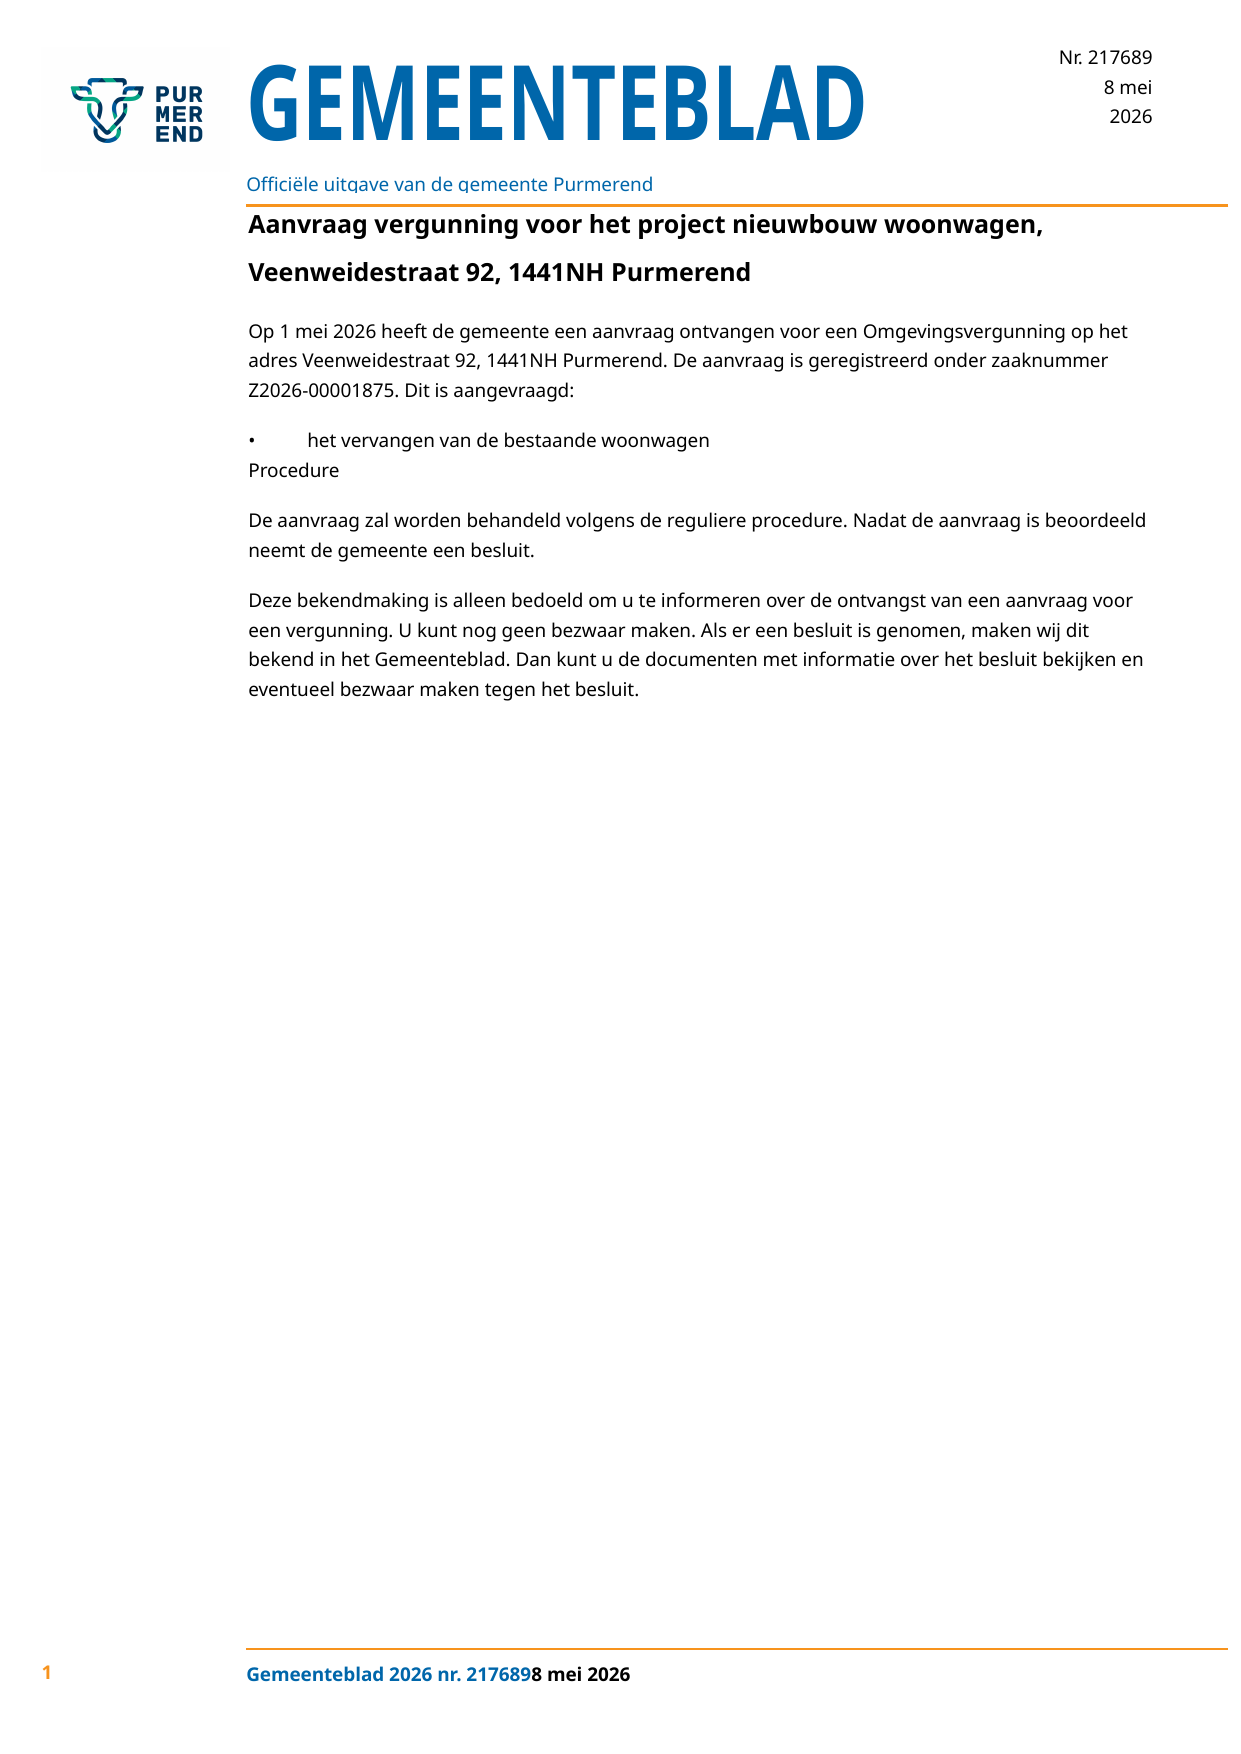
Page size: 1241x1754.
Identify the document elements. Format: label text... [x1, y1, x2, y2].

text De aanvraag zal worden behandeld volgens de reguliere procedure. Nadat de aanvraag is beoordeeld neemt de gemeente een besluit. [248, 507, 1152, 563]
text Op 1 mei 2026 heeft de gemeente een aanvraag ontvangen voor een Omgevingsvergunning op het adres Veenweidestraat 92, 1441NH Purmerend. De aanvraag is geregistreerd onder zaaknummer Z2026-00001875. Dit is aangevraagd: [248, 318, 1152, 403]
picture [41, 47, 231, 172]
text Deze bekendmaking is alleen bedoeld om u te informeren over de ontvangst van een aanvraag voor een vergunning. U kunt nog geen bezwaar maken. Als er een besluit is genomen, maken wij dit bekend in het Gemeenteblad. Dan kunt u de documenten met informatie over het besluit bekijken en eventueel bezwaar maken tegen het besluit. [248, 587, 1152, 702]
text Procedure [248, 457, 1152, 483]
list het vervangen van de bestaande woonwagen [248, 427, 1152, 453]
text Aanvraag vergunning voor het project nieuwbouw woonwagen, Veenweidestraat 92, 1441NH Purmerend [248, 207, 1152, 288]
